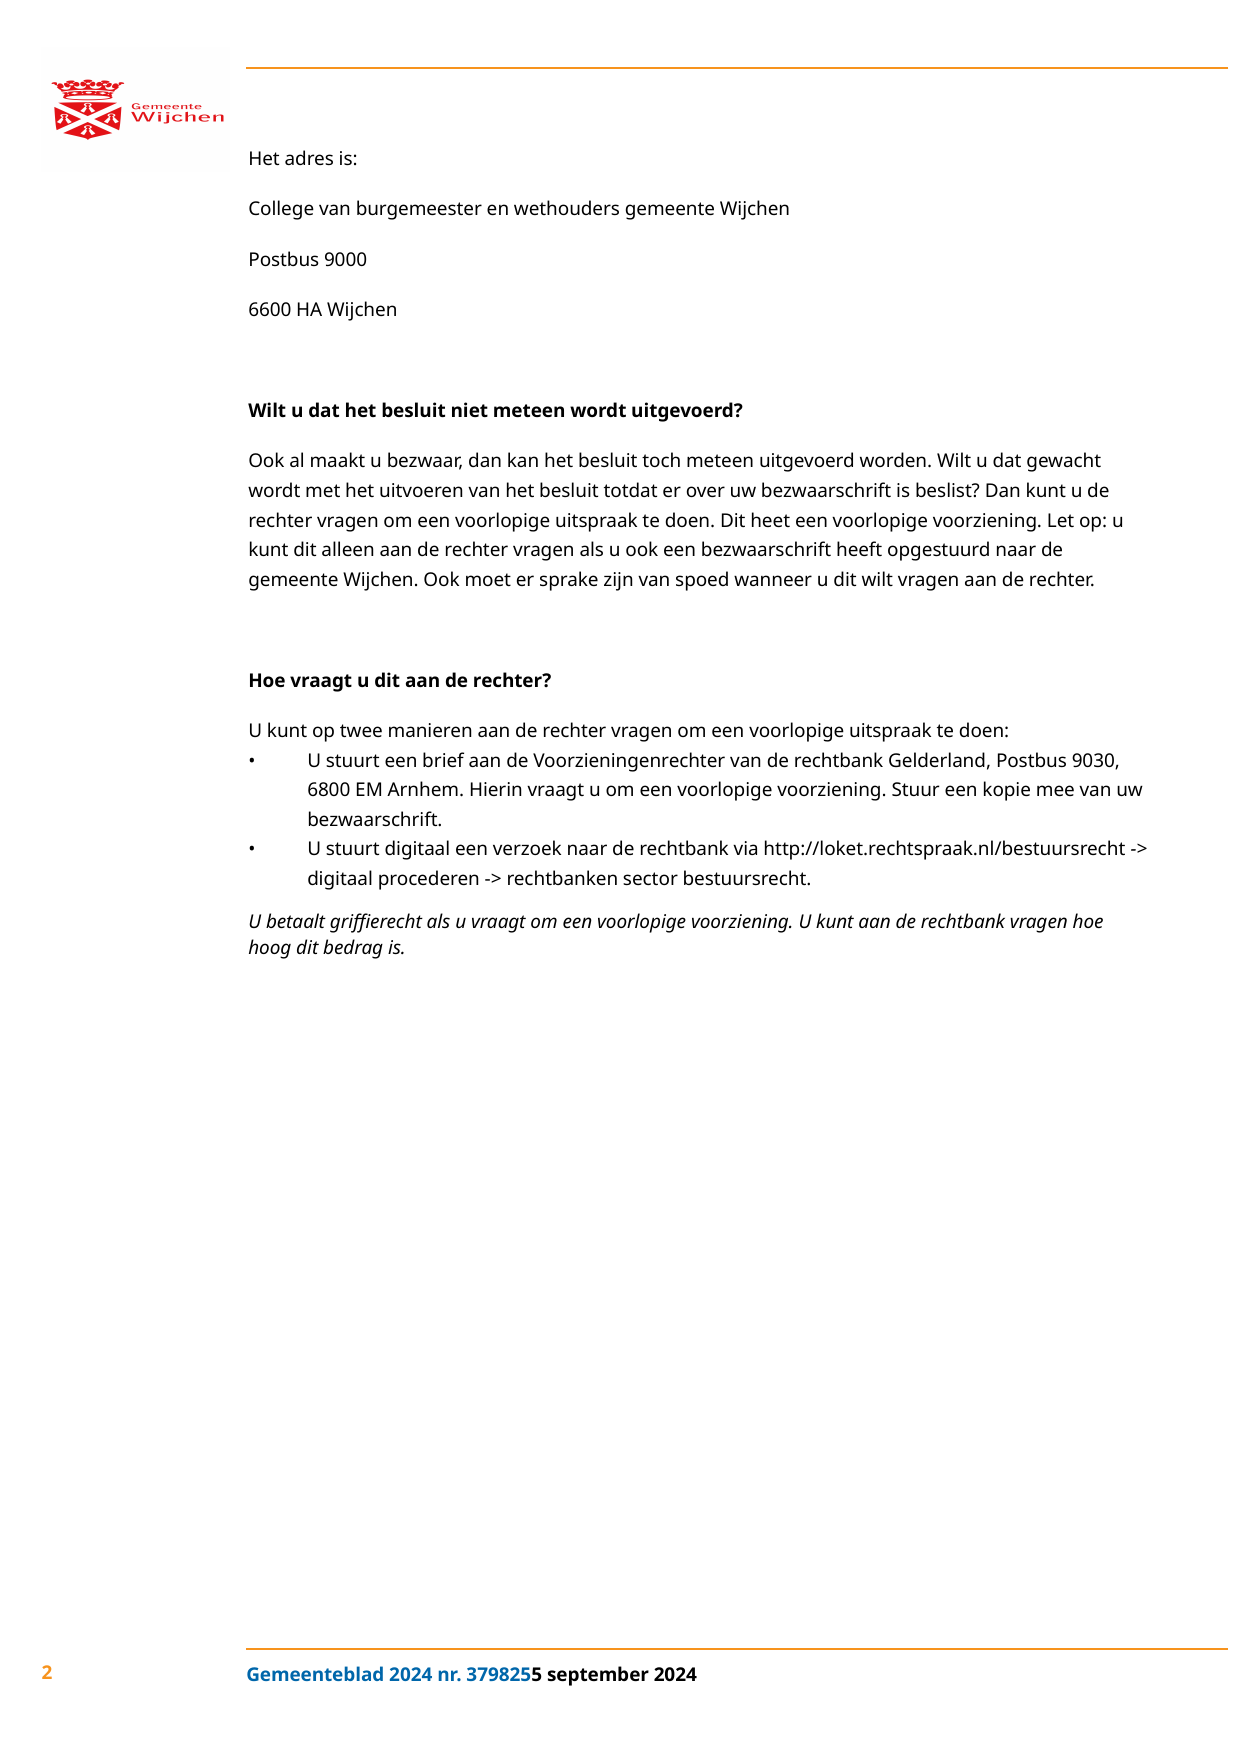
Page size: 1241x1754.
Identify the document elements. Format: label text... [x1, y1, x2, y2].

text U betaalt griffierecht als u vraagt om een voorlopige voorziening. U kunt aan de rechtbank vragen hoe hoog dit bedrag is. [248, 908, 1152, 960]
text Het adres is: [248, 145, 1152, 171]
text Hoe vraagt u dit aan de rechter? [248, 667, 1152, 693]
text Wilt u dat het besluit niet meteen wordt uitgevoerd? [248, 397, 1152, 423]
text 6600 HA Wijchen [248, 296, 1152, 322]
list U stuurt een brief aan de Voorzieningenrechter van de rechtbank Gelderland, Postbus 9030, 6800 EM Arnhem. Hierin vraagt u om een voorlopige voorziening. Stuur een kopie mee van uw bezwaarschrift. [248, 747, 1152, 832]
text U kunt op twee manieren aan de rechter vragen om een voorlopige uitspraak te doen: [248, 717, 1152, 743]
text College van burgemeester en wethouders gemeente Wijchen [248, 196, 1152, 221]
text Ook al maakt u bezwaar, dan kan het besluit toch meteen uitgevoerd worden. Wilt u dat gewacht wordt met het uitvoeren van het besluit totdat er over uw bezwaarschrift is beslist? Dan kunt u de rechter vragen om een voorlopige uitspraak te doen. Dit heet een voorlopige voorziening. Let op: u kunt dit alleen aan de rechter vragen als u ook een bezwaarschrift heeft opgestuurd naar de gemeente Wijchen. Ook moet er sprake zijn van spoed wanneer u dit wilt vragen aan de rechter. [248, 448, 1152, 592]
text Postbus 9000 [248, 246, 1152, 272]
list U stuurt digitaal een verzoek naar de rechtbank via http://loket.rechtspraak.nl/bestuursrecht -> digitaal procederen -> rechtbanken sector bestuursrecht. [248, 836, 1152, 891]
picture [41, 47, 231, 172]
